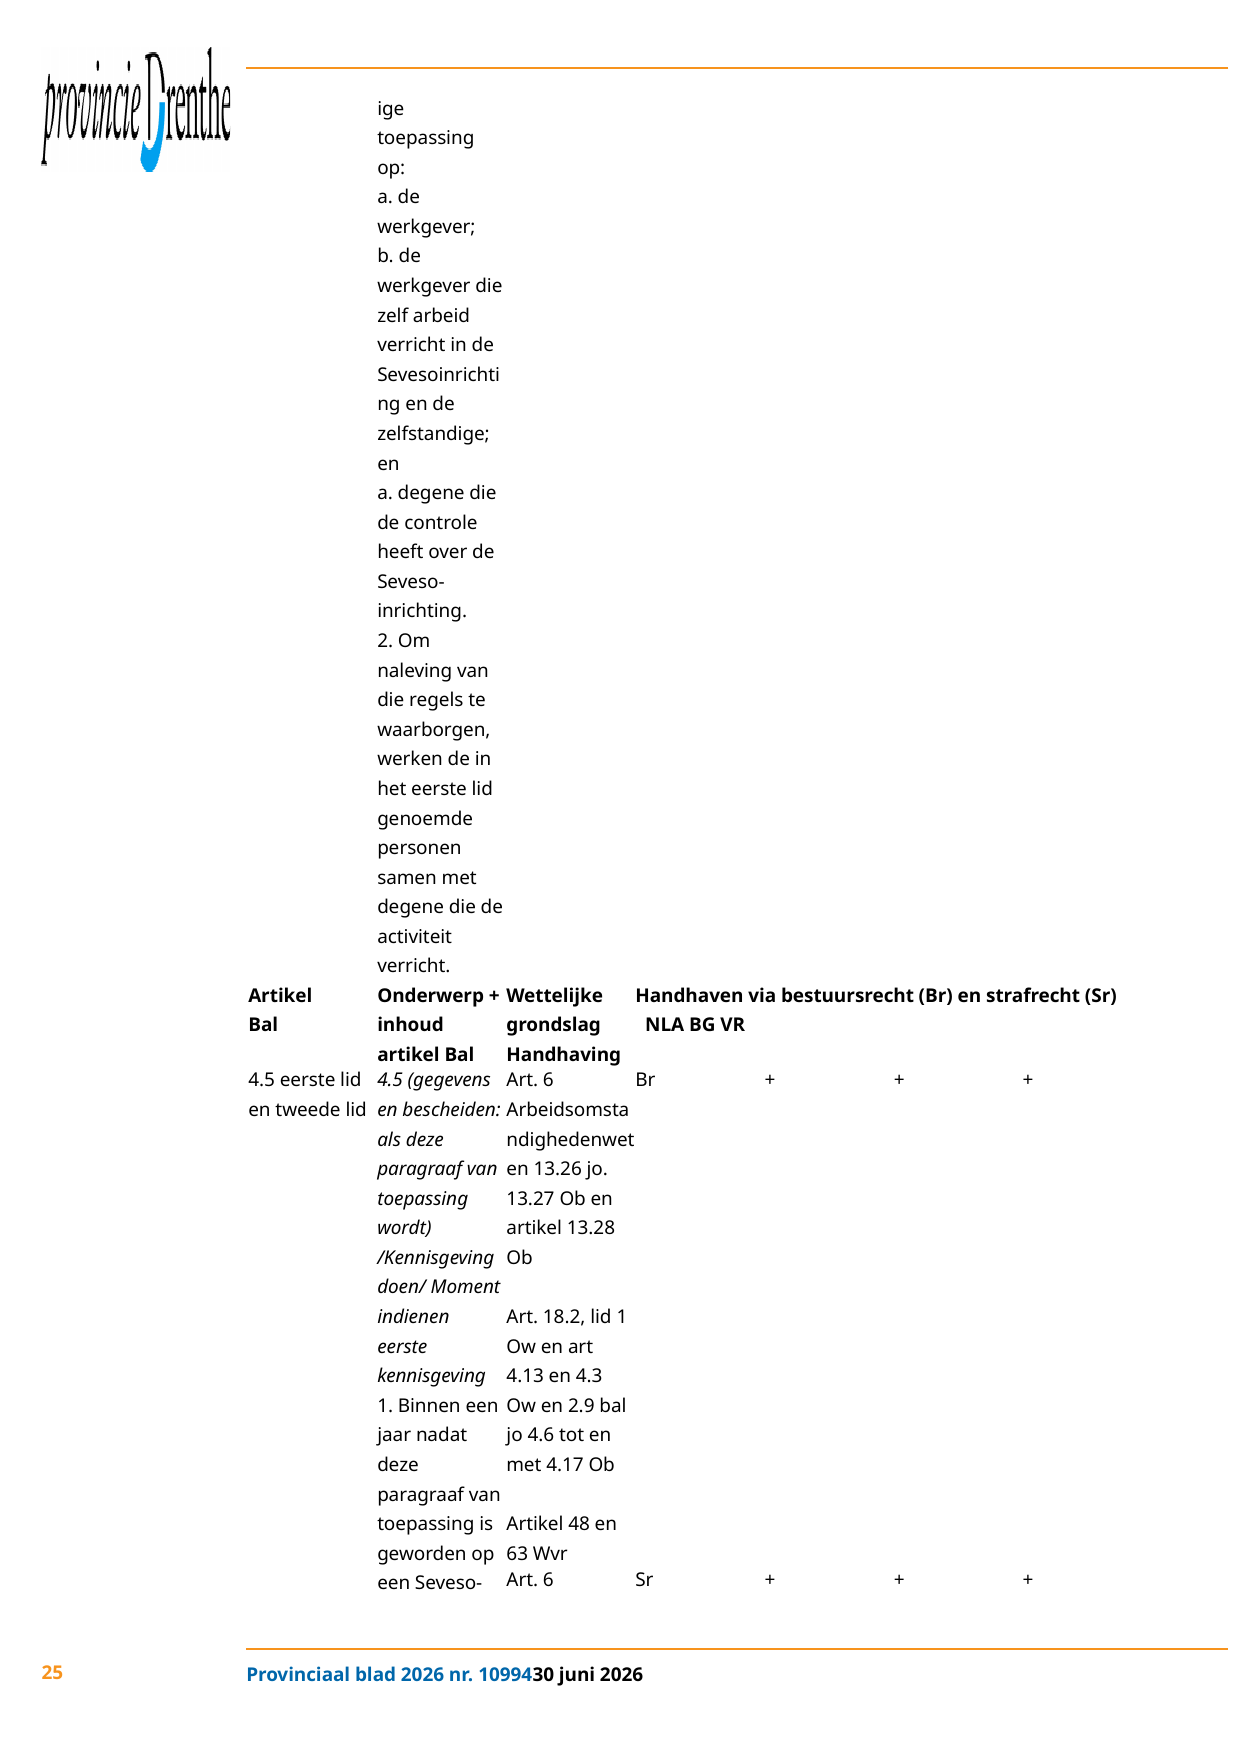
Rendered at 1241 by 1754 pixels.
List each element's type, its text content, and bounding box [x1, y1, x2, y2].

table_cell [248, 95, 377, 978]
table_cell Sr [635, 1566, 764, 1595]
table_cell Art. 6 Arbeidsomstandighedenwet en 13.26 jo. 13.27 Ob en artikel 13.28 Ob Art. 18.2, lid 1 Ow en art 4.13 en 4.3 Ow en 2.9 bal jo 4.6 tot en met 4.17 Ob Artikel 48 en 63 Wvr [506, 1067, 635, 1566]
table_header Handhaven via bestuursrecht (Br) en strafrecht (Sr) NLA BG VR [635, 982, 1152, 1067]
table_cell + [894, 1067, 1022, 1566]
table_cell ige toepassing op: a. de werkgever; b. de werkgever die zelf arbeid verricht in de Sevesoinrichting en de zelfstandige; en a. degene die de controle heeft over de Seveso-inrichting. 2. Om naleving van die regels te waarborgen, werken de in het eerste lid genoemde personen samen met degene die de activiteit verricht. [377, 95, 506, 978]
table_cell Br [635, 1067, 764, 1566]
table_cell + [764, 1067, 893, 1566]
table_header Wettelijke grondslag Handhaving [506, 982, 635, 1067]
table_cell [764, 95, 893, 978]
table_cell + [764, 1566, 893, 1595]
table_cell Art. 6 [506, 1566, 635, 1595]
table_cell - [894, 95, 1022, 978]
table_cell + [1023, 1566, 1152, 1595]
table_cell + [1023, 1067, 1152, 1566]
table_header Artikel Bal [248, 982, 377, 1067]
table_cell 4.5 (gegevens en bescheiden: als deze paragraaf van toepassing wordt) /Kennisgeving doen/ Moment indienen eerste kennisgeving 1. Binnen een jaar nadat deze paragraaf van toepassing is geworden op een Seveso- [377, 1067, 506, 1595]
table_cell [635, 95, 764, 978]
table_header Onderwerp + inhoud artikel Bal [377, 982, 506, 1067]
table_cell + [894, 1566, 1022, 1595]
table_cell 4.5 eerste lid en tweede lid [248, 1067, 377, 1595]
table_cell - [1023, 95, 1152, 978]
picture [41, 47, 231, 172]
table_cell [506, 95, 635, 978]
